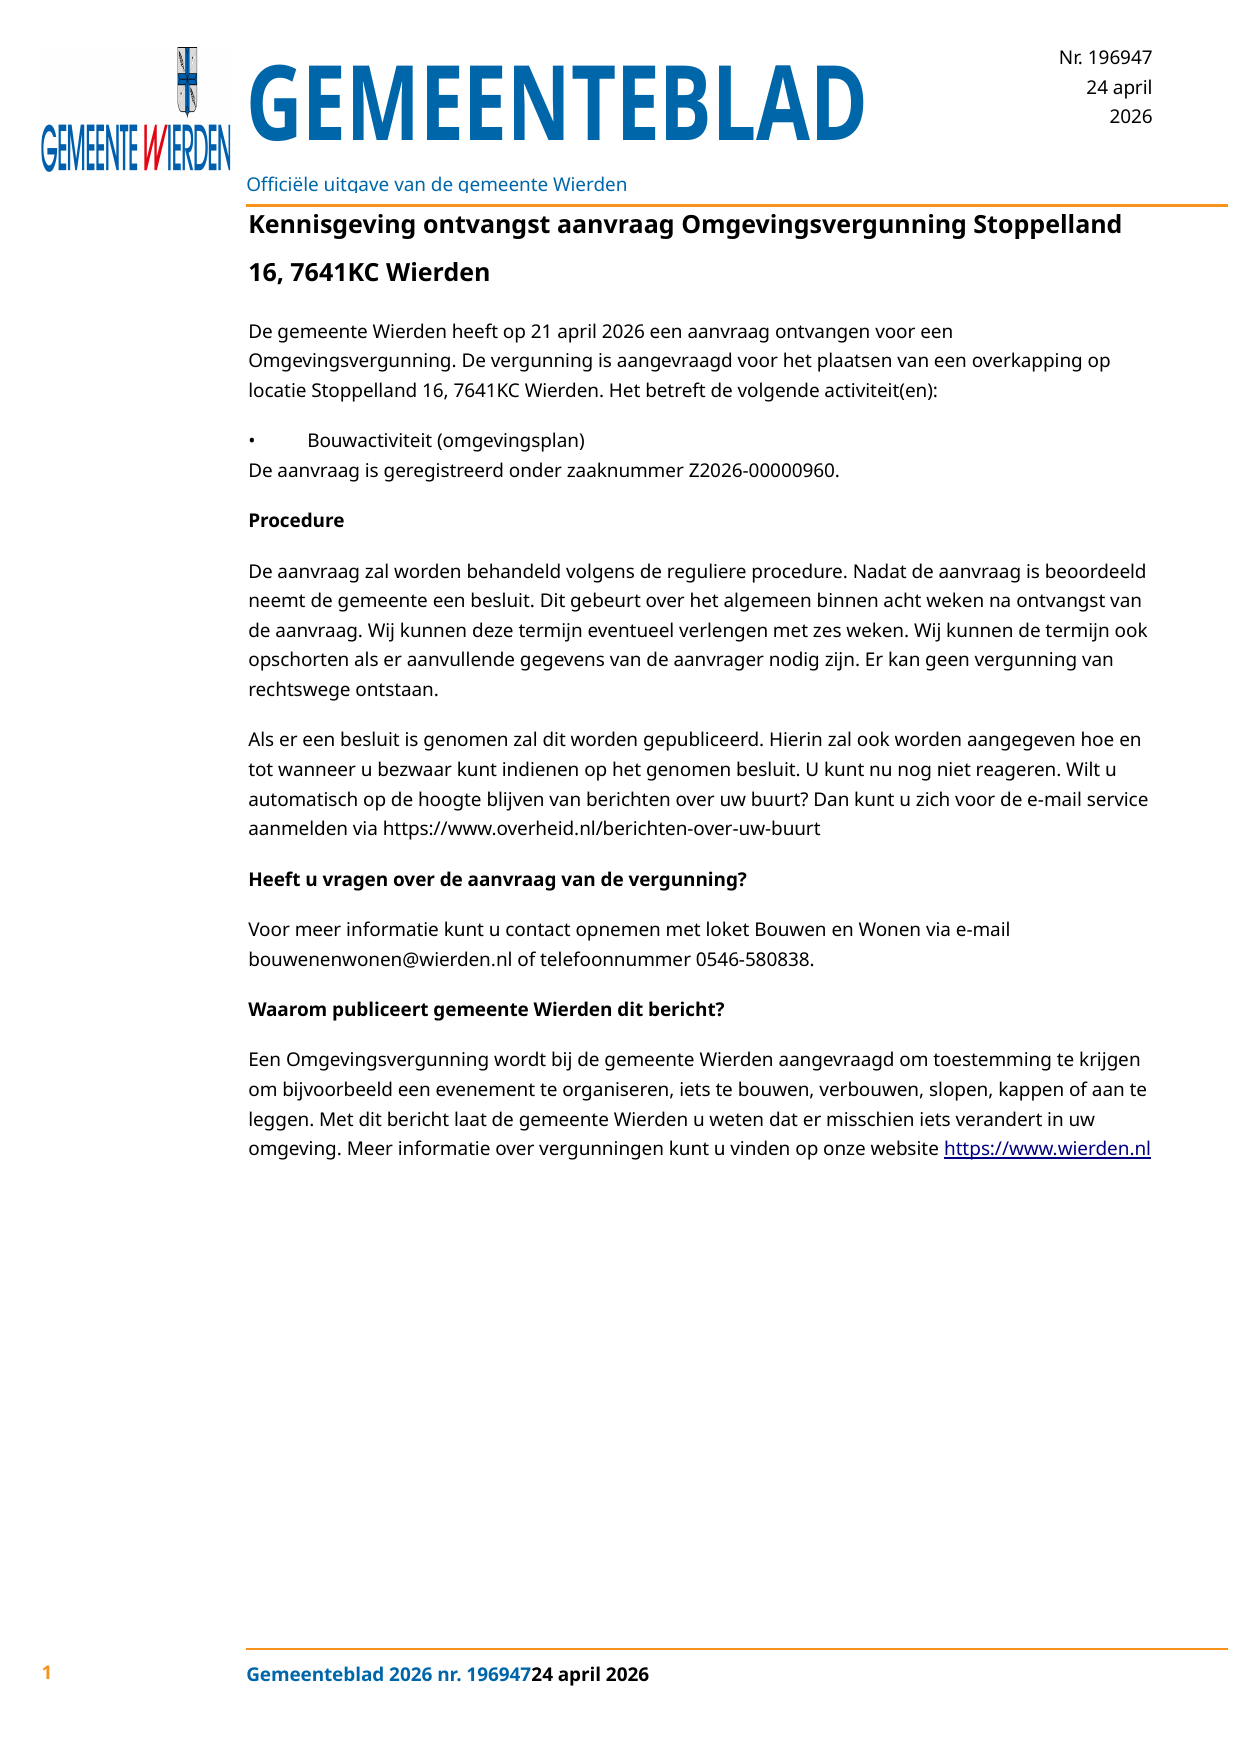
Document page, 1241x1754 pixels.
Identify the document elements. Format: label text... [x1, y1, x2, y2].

text Procedure [248, 507, 1152, 533]
text De aanvraag is geregistreerd onder zaaknummer Z2026-00000960. [248, 457, 1152, 483]
list Bouwactiviteit (omgevingsplan) [248, 427, 1152, 453]
text De gemeente Wierden heeft op 21 april 2026 een aanvraag ontvangen voor een Omgevingsvergunning. De vergunning is aangevraagd voor het plaatsen van een overkapping op locatie Stoppelland 16, 7641KC Wierden. Het betreft de volgende activiteit(en): [248, 318, 1152, 403]
text Een Omgevingsvergunning wordt bij de gemeente Wierden aangevraagd om toestemming te krijgen om bijvoorbeeld een evenement te organiseren, iets te bouwen, verbouwen, slopen, kappen of aan te leggen. Met dit bericht laat de gemeente Wierden u weten dat er misschien iets verandert in uw omgeving. Meer informatie over vergunningen kunt u vinden op onze website https://www.wierden.nl [248, 1047, 1152, 1161]
picture [41, 47, 231, 172]
text Voor meer informatie kunt u contact opnemen met loket Bouwen en Wonen via e-mail bouwenenwonen@wierden.nl of telefoonnummer 0546-580838. [248, 916, 1152, 972]
text Kennisgeving ontvangst aanvraag Omgevingsvergunning Stoppelland 16, 7641KC Wierden [248, 207, 1152, 288]
text Heeft u vragen over de aanvraag van de vergunning? [248, 866, 1152, 892]
text Waarom publiceert gemeente Wierden dit bericht? [248, 996, 1152, 1022]
text Als er een besluit is genomen zal dit worden gepubliceerd. Hierin zal ook worden aangegeven hoe en tot wanneer u bezwaar kunt indienen op het genomen besluit. U kunt nu nog niet reageren. Wilt u automatisch op de hoogte blijven van berichten over uw buurt? Dan kunt u zich voor de e-mail service aanmelden via https://www.overheid.nl/berichten-over-uw-buurt [248, 727, 1152, 841]
text De aanvraag zal worden behandeld volgens de reguliere procedure. Nadat de aanvraag is beoordeeld neemt de gemeente een besluit. Dit gebeurt over het algemeen binnen acht weken na ontvangst van de aanvraag. Wij kunnen deze termijn eventueel verlengen met zes weken. Wij kunnen de termijn ook opschorten als er aanvullende gegevens van de aanvrager nodig zijn. Er kan geen vergunning van rechtswege ontstaan. [248, 558, 1152, 702]
